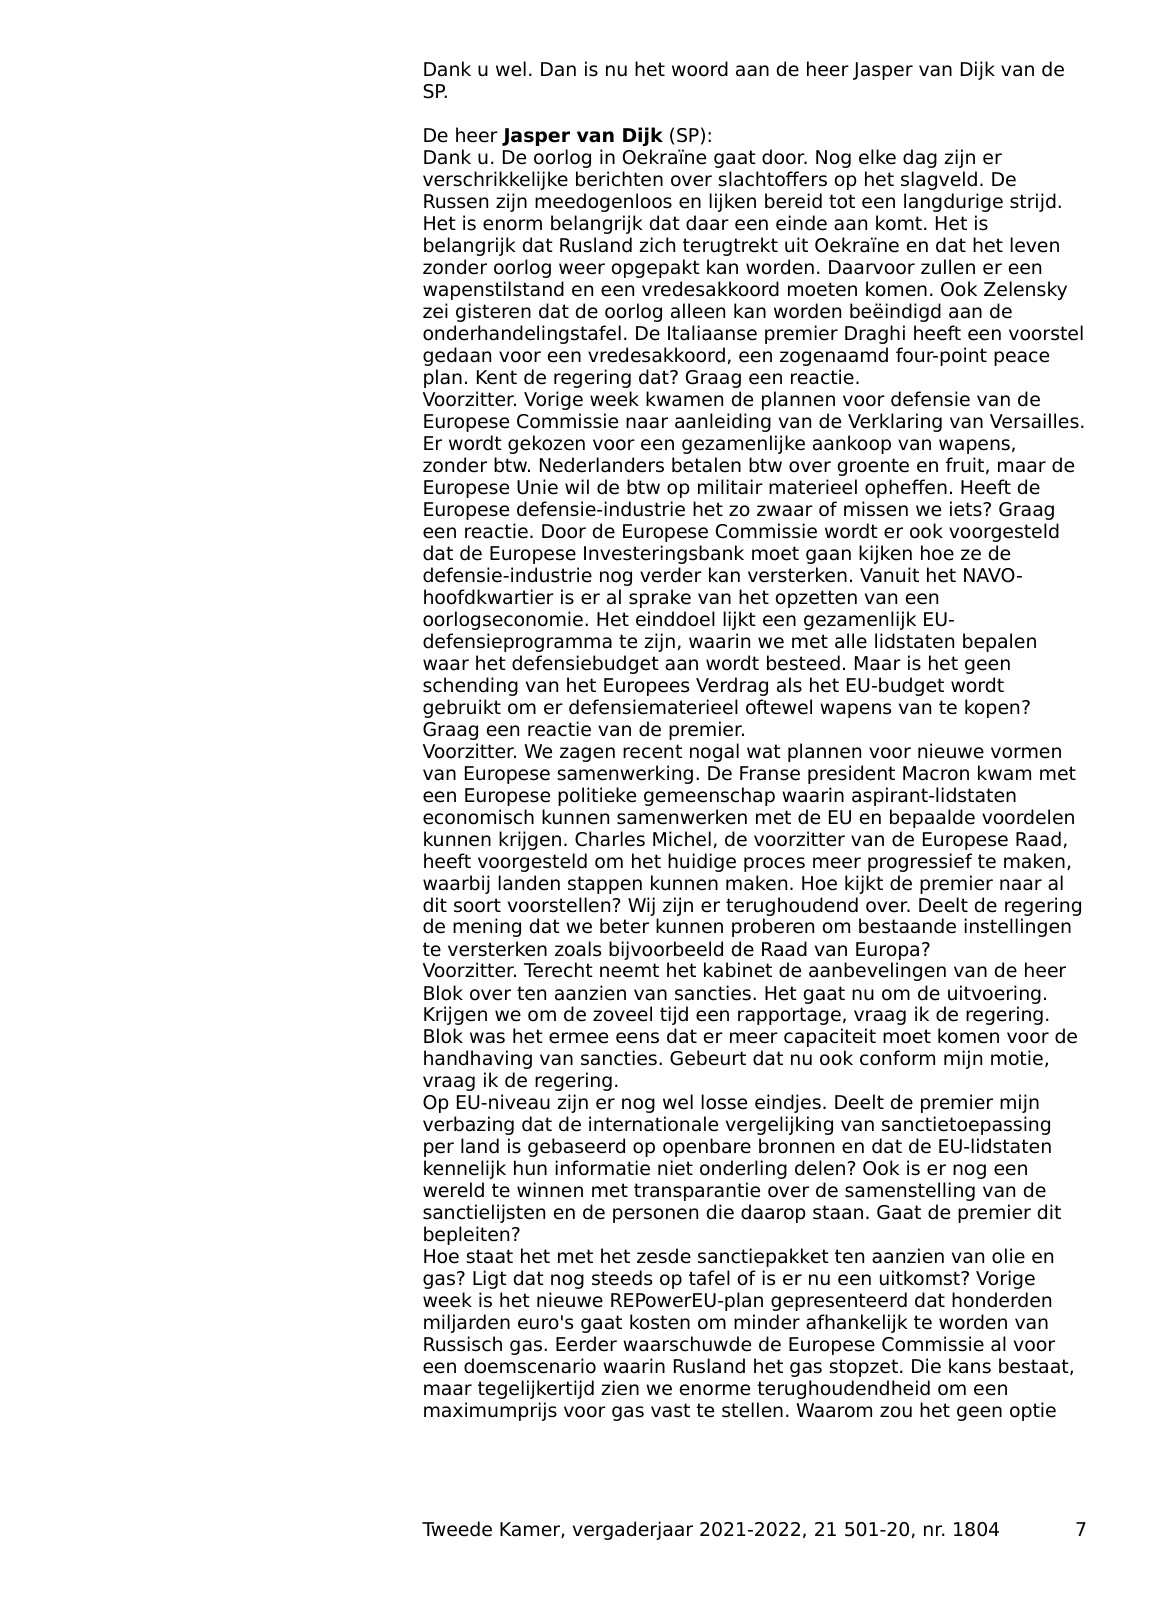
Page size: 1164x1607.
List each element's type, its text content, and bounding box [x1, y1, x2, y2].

text Op EU-niveau zijn er nog wel losse eindjes. Deelt de premier mijn verbazing dat de internationale vergelijking van sanctietoepassing per land is gebaseerd op openbare bronnen en dat de EU-lidstaten kennelijk hun informatie niet onderling delen? Ook is er nog een wereld te winnen met transparantie over de samenstelling van de sanctielijsten en de personen die daarop staan. Gaat de premier dit bepleiten? [422, 1092, 1087, 1246]
text Hoe staat het met het zesde sanctiepakket ten aanzien van olie en gas? Ligt dat nog steeds op tafel of is er nu een uitkomst? Vorige week is het nieuwe REPowerEU-plan gepresenteerd dat honderden miljarden euro's gaat kosten om minder afhankelijk te worden van Russisch gas. Eerder waarschuwde de Europese Commissie al voor een doemscenario waarin Rusland het gas stopzet. Die kans bestaat, maar tegelijkertijd zien we enorme terughoudendheid om een maximumprijs voor gas vast te stellen. Waarom zou het geen optie [422, 1246, 1087, 1422]
text De heer Jasper van Dijk (SP): [422, 125, 1087, 147]
text Voorzitter. We zagen recent nogal wat plannen voor nieuwe vormen van Europese samenwerking. De Franse president Macron kwam met een Europese politieke gemeenschap waarin aspirant-lidstaten economisch kunnen samenwerken met de EU en bepaalde voordelen kunnen krijgen. Charles Michel, de voorzitter van de Europese Raad, heeft voorgesteld om het huidige proces meer progressief te maken, waarbij landen stappen kunnen maken. Hoe kijkt de premier naar al dit soort voorstellen? Wij zijn er terughoudend over. Deelt de regering de mening dat we beter kunnen proberen om bestaande instellingen te versterken zoals bijvoorbeeld de Raad van Europa? [422, 741, 1087, 960]
text Dank u wel. Dan is nu het woord aan de heer Jasper van Dijk van de SP. [422, 59, 1087, 103]
text Voorzitter. Terecht neemt het kabinet de aanbevelingen van de heer Blok over ten aanzien van sancties. Het gaat nu om de uitvoering. Krijgen we om de zoveel tijd een rapportage, vraag ik de regering. Blok was het ermee eens dat er meer capaciteit moet komen voor de handhaving van sancties. Gebeurt dat nu ook conform mijn motie, vraag ik de regering. [422, 960, 1087, 1092]
text Voorzitter. Vorige week kwamen de plannen voor defensie van de Europese Commissie naar aanleiding van de Verklaring van Versailles. Er wordt gekozen voor een gezamenlijke aankoop van wapens, zonder btw. Nederlanders betalen btw over groente en fruit, maar de Europese Unie wil de btw op militair materieel opheffen. Heeft de Europese defensie-industrie het zo zwaar of missen we iets? Graag een reactie. Door de Europese Commissie wordt er ook voorgesteld dat de Europese Investeringsbank moet gaan kijken hoe ze de defensie-industrie nog verder kan versterken. Vanuit het NAVO-hoofdkwartier is er al sprake van het opzetten van een oorlogseconomie. Het einddoel lijkt een gezamenlijk EU-defensieprogramma te zijn, waarin we met alle lidstaten bepalen waar het defensiebudget aan wordt besteed. Maar is het geen schending van het Europees Verdrag als het EU-budget wordt gebruikt om er defensiematerieel oftewel wapens van te kopen? Graag een reactie van de premier. [422, 389, 1087, 741]
text Dank u. De oorlog in Oekraïne gaat door. Nog elke dag zijn er verschrikkelijke berichten over slachtoffers op het slagveld. De Russen zijn meedogenloos en lijken bereid tot een langdurige strijd. Het is enorm belangrijk dat daar een einde aan komt. Het is belangrijk dat Rusland zich terugtrekt uit Oekraïne en dat het leven zonder oorlog weer opgepakt kan worden. Daarvoor zullen er een wapenstilstand en een vredesakkoord moeten komen. Ook Zelensky zei gisteren dat de oorlog alleen kan worden beëindigd aan de onderhandelingstafel. De Italiaanse premier Draghi heeft een voorstel gedaan voor een vredesakkoord, een zogenaamd four-point peace plan. Kent de regering dat? Graag een reactie. [422, 147, 1087, 389]
